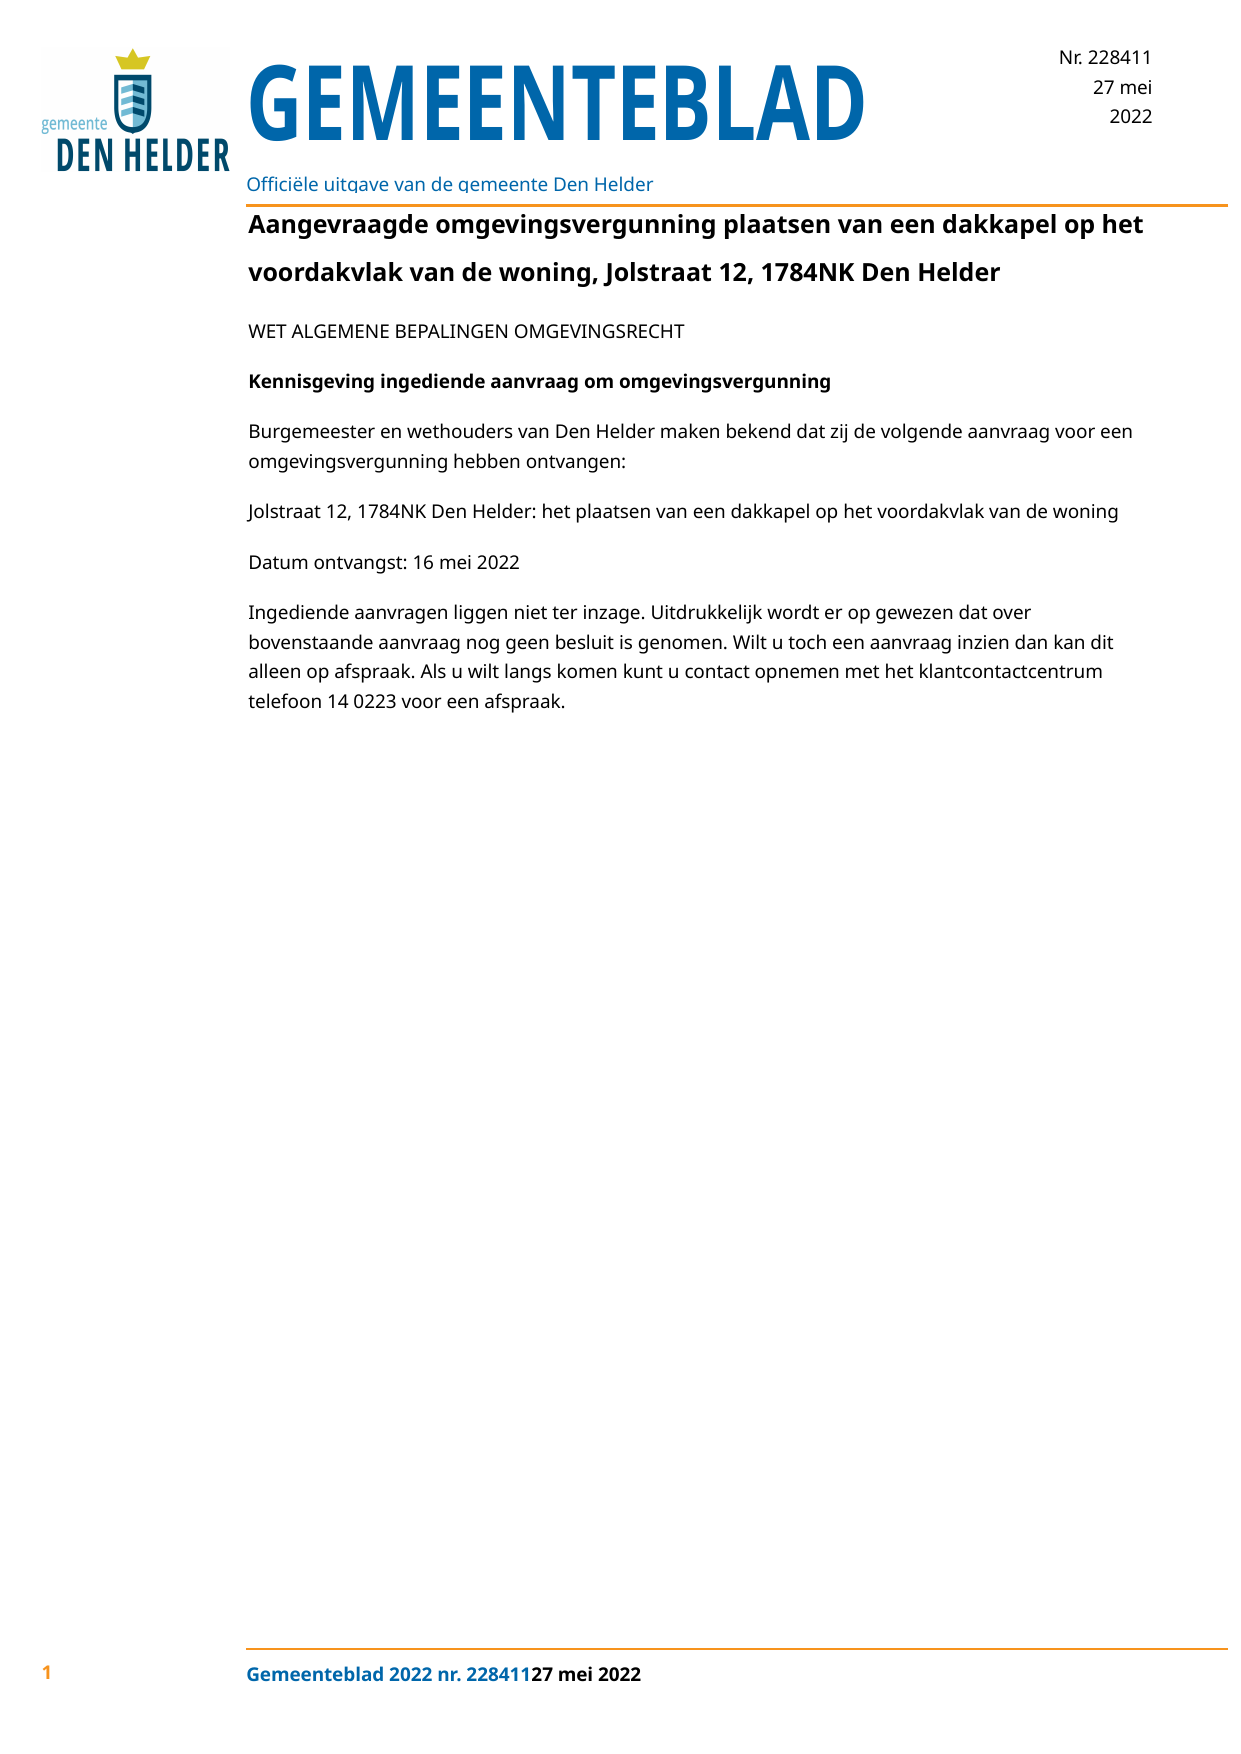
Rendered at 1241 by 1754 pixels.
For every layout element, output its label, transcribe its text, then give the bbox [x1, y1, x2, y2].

picture [130, 157, 135, 172]
text Ingediende aanvragen liggen niet ter inzage. Uitdrukkelijk wordt er op gewezen dat over bovenstaande aanvraag nog geen besluit is genomen. Wilt u toch een aanvraag inzien dan kan dit alleen op afspraak. Als u wilt langs komen kunt u contact opnemen met het klantcontactcentrum telefoon 14 0223 voor een afspraak. [248, 599, 1152, 714]
picture [100, 154, 106, 172]
text WET ALGEMENE BEPALINGEN OMGEVINGSRECHT [248, 318, 1152, 344]
text Jolstraat 12, 1784NK Den Helder: het plaatsen van een dakkapel op het voordakvlak van de woning [248, 499, 1152, 524]
picture [41, 47, 231, 172]
text Aangevraagde omgevingsvergunning plaatsen van een dakkapel op het voordakvlak van de woning, Jolstraat 12, 1784NK Den Helder [248, 207, 1152, 288]
picture [220, 160, 224, 172]
picture [63, 144, 68, 165]
text Datum ontvangst: 16 mei 2022 [248, 549, 1152, 575]
text Burgemeester en wethouders van Den Helder maken bekend dat zij de volgende aanvraag voor een omgevingsvergunning hebben ontvangen: [248, 419, 1152, 474]
picture [182, 144, 187, 165]
text Kennisgeving ingediende aanvraag om omgevingsvergunning [248, 368, 1152, 394]
